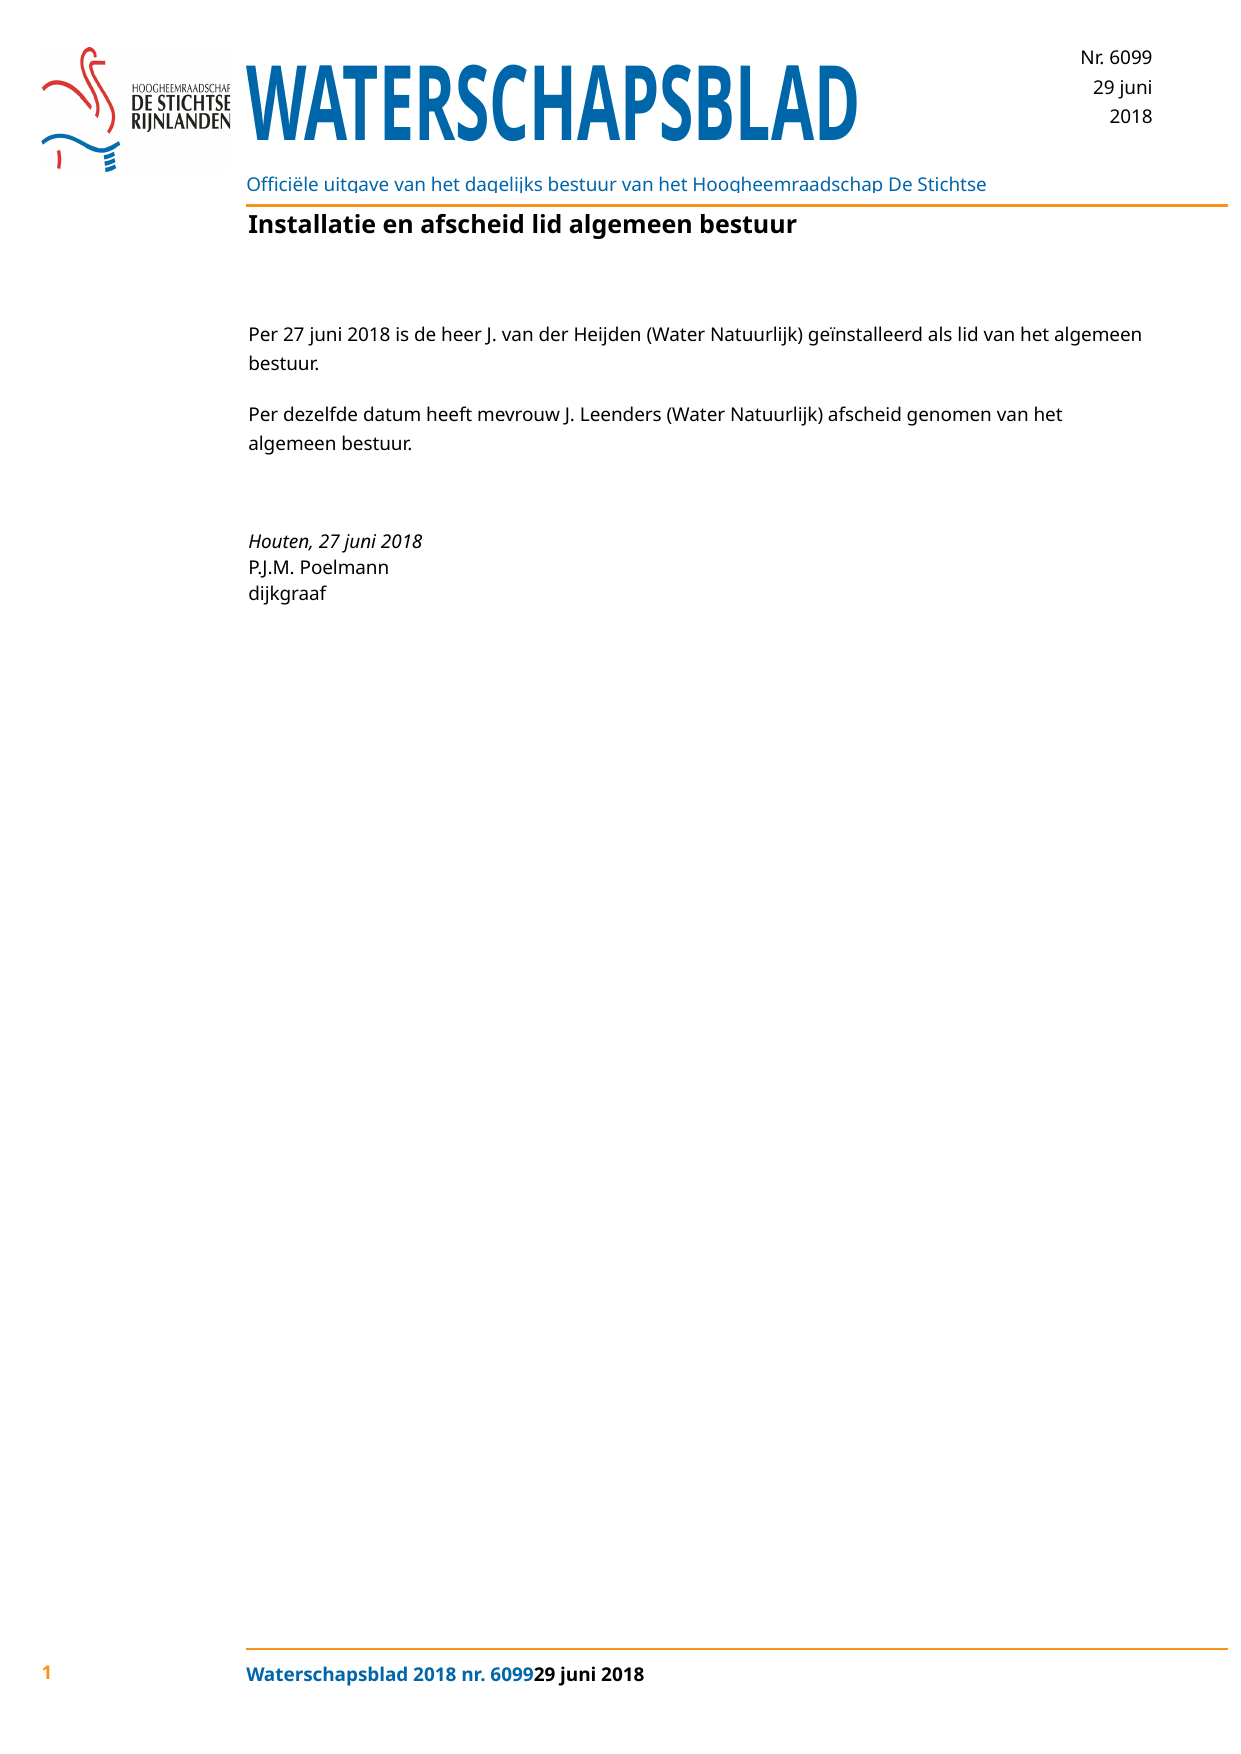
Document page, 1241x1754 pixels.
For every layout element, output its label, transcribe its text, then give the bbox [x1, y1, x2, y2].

text Houten, 27 juni 2018 [248, 528, 1152, 554]
text P.J.M. Poelmann [248, 554, 1152, 580]
picture [41, 47, 231, 172]
text Per dezelfde datum heeft mevrouw J. Leenders (Water Natuurlijk) afscheid genomen van het algemeen bestuur. [248, 401, 1152, 456]
text Per 27 juni 2018 is de heer J. van der Heijden (Water Natuurlijk) geïnstalleerd als lid van het algemeen bestuur. [248, 321, 1152, 376]
text dijkgraaf [248, 580, 1152, 606]
text Installatie en afscheid lid algemeen bestuur [248, 207, 1152, 241]
